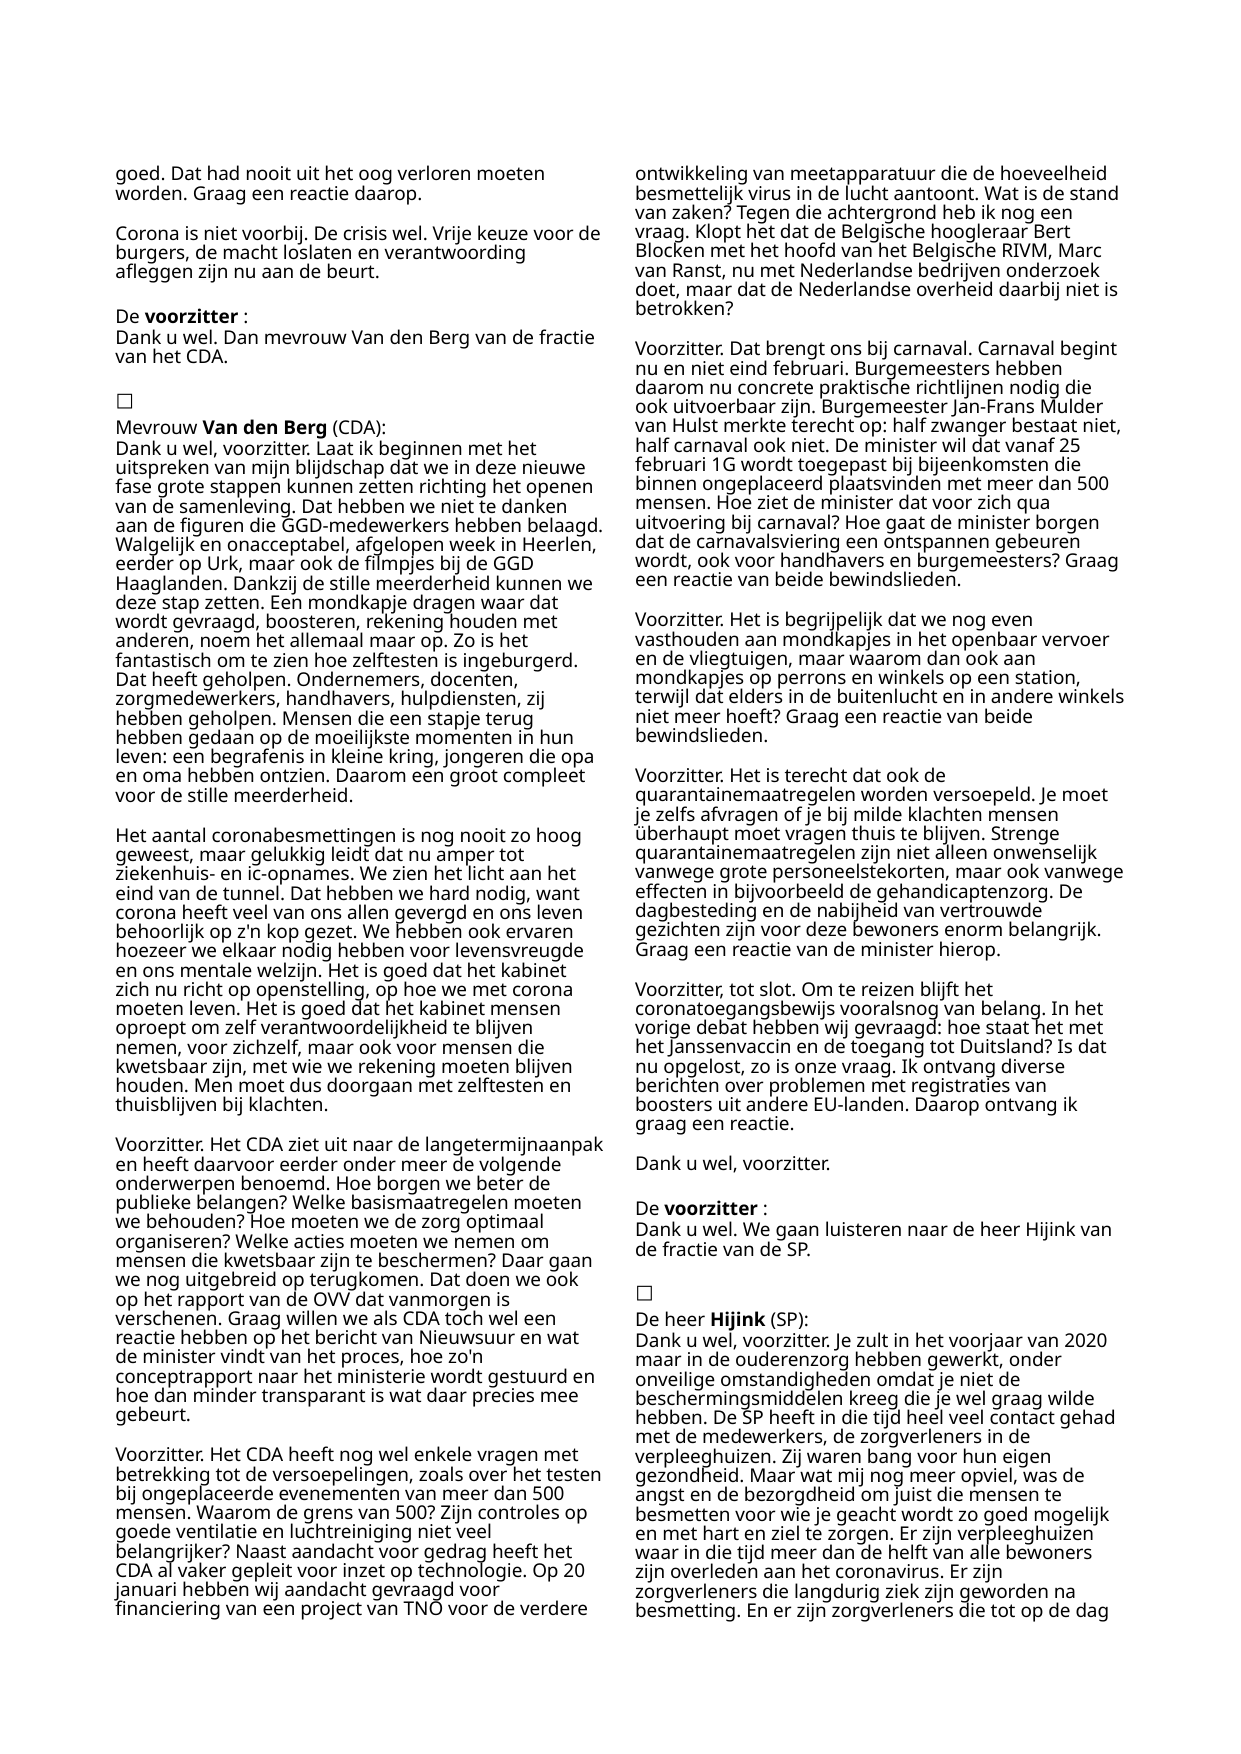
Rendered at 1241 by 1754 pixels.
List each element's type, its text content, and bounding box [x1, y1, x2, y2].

text Voorzitter, tot slot. Om te reizen blijft het coronatoegangsbewijs vooralsnog van belang. In het vorige debat hebben wij gevraagd: hoe staat het met het Janssenvaccin en de toegang tot Duitsland? Is dat nu opgelost, zo is onze vraag. Ik ontvang diverse berichten over problemen met registraties van boosters uit andere EU-landen. Daarop ontvang ik graag een reactie. [635, 981, 1125, 1135]
text Dank u wel. Dan mevrouw Van den Berg van de fractie van het CDA. [115, 329, 605, 367]
text Corona is niet voorbij. De crisis wel. Vrije keuze voor de burgers, de macht loslaten en verantwoording afleggen zijn nu aan de beurt. [115, 224, 605, 282]
text ⬜ [635, 1281, 1125, 1306]
text Dank u wel, voorzitter. Laat ik beginnen met het uitspreken van mijn blijdschap dat we in deze nieuwe fase grote stappen kunnen zetten richting het openen van de samenleving. Dat hebben we niet te danken aan de figuren die GGD-medewerkers hebben belaagd. Walgelijk en onacceptabel, afgelopen week in Heerlen, eerder op Urk, maar ook de filmpjes bij de GGD Haaglanden. Dankzij de stille meerderheid kunnen we deze stap zetten. Een mondkapje dragen waar dat wordt gevraagd, boosteren, rekening houden met anderen, noem het allemaal maar op. Zo is het fantastisch om te zien hoe zelftesten is ingeburgerd. Dat heeft geholpen. Ondernemers, docenten, zorgmedewerkers, handhavers, hulpdiensten, zij hebben geholpen. Mensen die een stapje terug hebben gedaan op de moeilijkste momenten in hun leven: een begrafenis in kleine kring, jongeren die opa en oma hebben ontzien. Daarom een groot compleet voor de stille meerderheid. [115, 440, 605, 806]
text Mevrouw Van den Berg (CDA): [115, 414, 605, 440]
text Het aantal coronabesmettingen is nog nooit zo hoog geweest, maar gelukkig leidt dat nu amper tot ziekenhuis- en ic-opnames. We zien het licht aan het eind van de tunnel. Dat hebben we hard nodig, want corona heeft veel van ons allen gevergd en ons leven behoorlijk op z'n kop gezet. We hebben ook ervaren hoezeer we elkaar nodig hebben voor levensvreugde en ons mentale welzijn. Het is goed dat het kabinet zich nu richt op openstelling, op hoe we met corona moeten leven. Het is goed dat het kabinet mensen oproept om zelf verantwoordelijkheid te blijven nemen, voor zichzelf, maar ook voor mensen die kwetsbaar zijn, met wie we rekening moeten blijven houden. Men moet dus doorgaan met zelftesten en thuisblijven bij klachten. [115, 827, 605, 1116]
text ⬜ [115, 388, 605, 414]
text De voorzitter : [115, 303, 605, 329]
text De heer Hijink (SP): [635, 1306, 1125, 1332]
text Voorzitter. Het CDA ziet uit naar de langetermijnaanpak en heeft daarvoor eerder onder meer de volgende onderwerpen benoemd. Hoe borgen we beter de publieke belangen? Welke basismaatregelen moeten we behouden? Hoe moeten we de zorg optimaal organiseren? Welke acties moeten we nemen om mensen die kwetsbaar zijn te beschermen? Daar gaan we nog uitgebreid op terugkomen. Dat doen we ook op het rapport van de OVV dat vanmorgen is verschenen. Graag willen we als CDA toch wel een reactie hebben op het bericht van Nieuwsuur en wat de minister vindt van het proces, hoe zo'n conceptrapport naar het ministerie wordt gestuurd en hoe dan minder transparant is wat daar precies mee gebeurt. [115, 1136, 605, 1426]
text Voorzitter. Dat brengt ons bij carnaval. Carnaval begint nu en niet eind februari. Burgemeesters hebben daarom nu concrete praktische richtlijnen nodig die ook uitvoerbaar zijn. Burgemeester Jan-Frans Mulder van Hulst merkte terecht op: half zwanger bestaat niet, half carnaval ook niet. De minister wil dat vanaf 25 februari 1G wordt toegepast bij bijeenkomsten die binnen ongeplaceerd plaatsvinden met meer dan 500 mensen. Hoe ziet de minister dat voor zich qua uitvoering bij carnaval? Hoe gaat de minister borgen dat de carnavalsviering een ontspannen gebeuren wordt, ook voor handhavers en burgemeesters? Graag een reactie van beide bewindslieden. [635, 340, 1125, 591]
text Dank u wel. We gaan luisteren naar de heer Hijink van de fractie van de SP. [635, 1221, 1125, 1260]
text ontwikkeling van meetapparatuur die de hoeveelheid besmettelijk virus in de lucht aantoont. Wat is de stand van zaken? Tegen die achtergrond heb ik nog een vraag. Klopt het dat de Belgische hoogleraar Bert Blocken met het hoofd van het Belgische RIVM, Marc van Ranst, nu met Nederlandse bedrijven onderzoek doet, maar dat de Nederlandse overheid daarbij niet is betrokken? [635, 165, 1125, 319]
text Voorzitter. Het is terecht dat ook de quarantainemaatregelen worden versoepeld. Je moet je zelfs afvragen of je bij milde klachten mensen überhaupt moet vragen thuis te blijven. Strenge quarantainemaatregelen zijn niet alleen onwenselijk vanwege grote personeelstekorten, maar ook vanwege effecten in bijvoorbeeld de gehandicaptenzorg. De dagbesteding en de nabijheid van vertrouwde gezichten zijn voor deze bewoners enorm belangrijk. Graag een reactie van de minister hierop. [635, 767, 1125, 960]
text goed. Dat had nooit uit het oog verloren moeten worden. Graag een reactie daarop. [115, 165, 605, 204]
text Dank u wel, voorzitter. Je zult in het voorjaar van 2020 maar in de ouderenzorg hebben gewerkt, onder onveilige omstandigheden omdat je niet de beschermingsmiddelen kreeg die je wel graag wilde hebben. De SP heeft in die tijd heel veel contact gehad met de medewerkers, de zorgverleners in de verpleeghuizen. Zij waren bang voor hun eigen gezondheid. Maar wat mij nog meer opviel, was de angst en de bezorgdheid om juist die mensen te besmetten voor wie je geacht wordt zo goed mogelijk en met hart en ziel te zorgen. Er zijn verpleeghuizen waar in die tijd meer dan de helft van alle bewoners zijn overleden aan het coronavirus. Er zijn zorgverleners die langdurig ziek zijn geworden na besmetting. En er zijn zorgverleners die tot op de dag [635, 1332, 1125, 1621]
text Dank u wel, voorzitter. [635, 1155, 1125, 1175]
text De voorzitter : [635, 1196, 1125, 1221]
text Voorzitter. Het is begrijpelijk dat we nog even vasthouden aan mondkapjes in het openbaar vervoer en de vliegtuigen, maar waarom dan ook aan mondkapjes op perrons en winkels op een station, terwijl dat elders in de buitenlucht en in andere winkels niet meer hoeft? Graag een reactie van beide bewindslieden. [635, 611, 1125, 746]
text Voorzitter. Het CDA heeft nog wel enkele vragen met betrekking tot de versoepelingen, zoals over het testen bij ongeplaceerde evenementen van meer dan 500 mensen. Waarom de grens van 500? Zijn controles op goede ventilatie en luchtreiniging niet veel belangrijker? Naast aandacht voor gedrag heeft het CDA al vaker gepleit voor inzet op technologie. Op 20 januari hebben wij aandacht gevraagd voor financiering van een project van TNO voor de verdere [115, 1446, 605, 1620]
